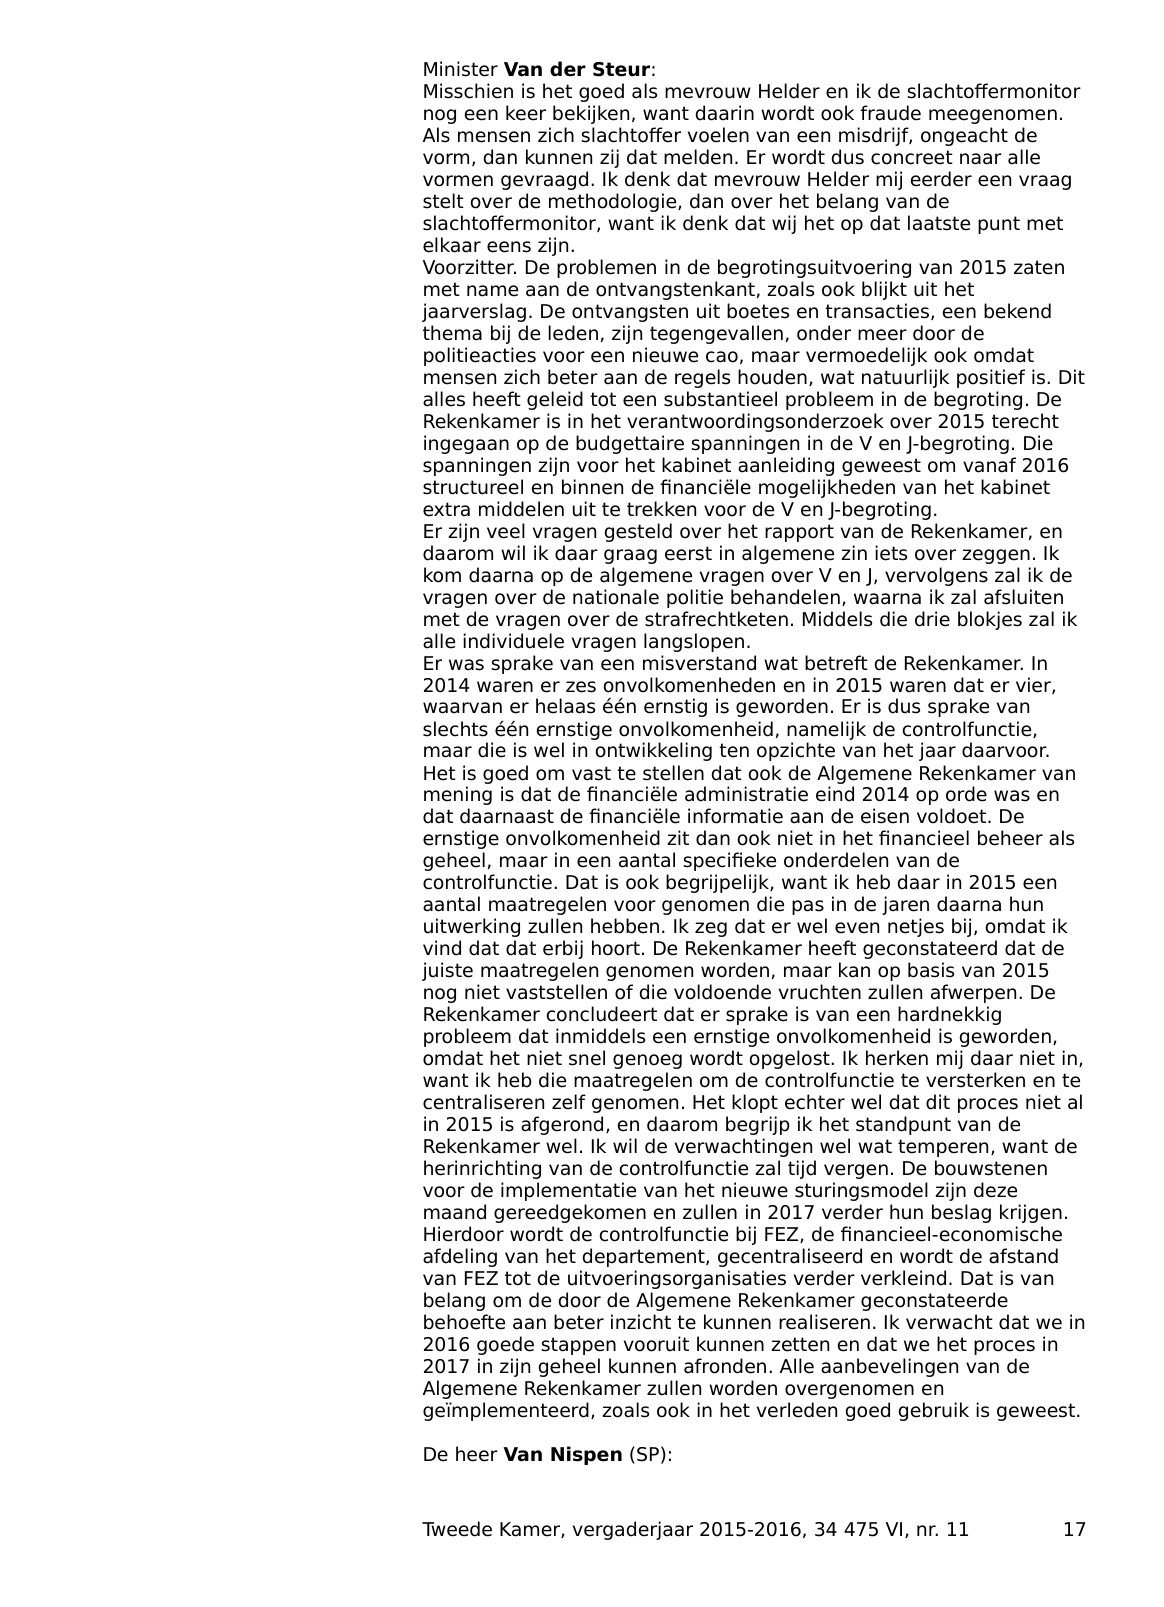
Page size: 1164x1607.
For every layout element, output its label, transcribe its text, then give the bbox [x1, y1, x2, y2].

text Misschien is het goed als mevrouw Helder en ik de slachtoffermonitor nog een keer bekijken, want daarin wordt ook fraude meegenomen. Als mensen zich slachtoffer voelen van een misdrijf, ongeacht de vorm, dan kunnen zij dat melden. Er wordt dus concreet naar alle vormen gevraagd. Ik denk dat mevrouw Helder mij eerder een vraag stelt over de methodologie, dan over het belang van de slachtoffermonitor, want ik denk dat wij het op dat laatste punt met elkaar eens zijn. [422, 81, 1087, 257]
text Voorzitter. De problemen in de begrotingsuitvoering van 2015 zaten met name aan de ontvangstenkant, zoals ook blijkt uit het jaarverslag. De ontvangsten uit boetes en transacties, een bekend thema bij de leden, zijn tegengevallen, onder meer door de politieacties voor een nieuwe cao, maar vermoedelijk ook omdat mensen zich beter aan de regels houden, wat natuurlijk positief is. Dit alles heeft geleid tot een substantieel probleem in de begroting. De Rekenkamer is in het verantwoordingsonderzoek over 2015 terecht ingegaan op de budgettaire spanningen in de V en J-begroting. Die spanningen zijn voor het kabinet aanleiding geweest om vanaf 2016 structureel en binnen de financiële mogelijkheden van het kabinet extra middelen uit te trekken voor de V en J-begroting. [422, 257, 1087, 521]
text Er zijn veel vragen gesteld over het rapport van de Rekenkamer, en daarom wil ik daar graag eerst in algemene zin iets over zeggen. Ik kom daarna op de algemene vragen over V en J, vervolgens zal ik de vragen over de nationale politie behandelen, waarna ik zal afsluiten met de vragen over de strafrechtketen. Middels die drie blokjes zal ik alle individuele vragen langslopen. [422, 521, 1087, 652]
text Er was sprake van een misverstand wat betreft de Rekenkamer. In 2014 waren er zes onvolkomenheden en in 2015 waren dat er vier, waarvan er helaas één ernstig is geworden. Er is dus sprake van slechts één ernstige onvolkomenheid, namelijk de controlfunctie, maar die is wel in ontwikkeling ten opzichte van het jaar daarvoor. Het is goed om vast te stellen dat ook de Algemene Rekenkamer van mening is dat de financiële administratie eind 2014 op orde was en dat daarnaast de financiële informatie aan de eisen voldoet. De ernstige onvolkomenheid zit dan ook niet in het financieel beheer als geheel, maar in een aantal specifieke onderdelen van de controlfunctie. Dat is ook begrijpelijk, want ik heb daar in 2015 een aantal maatregelen voor genomen die pas in de jaren daarna hun uitwerking zullen hebben. Ik zeg dat er wel even netjes bij, omdat ik vind dat dat erbij hoort. De Rekenkamer heeft geconstateerd dat de juiste maatregelen genomen worden, maar kan op basis van 2015 nog niet vaststellen of die voldoende vruchten zullen afwerpen. De Rekenkamer concludeert dat er sprake is van een hardnekkig probleem dat inmiddels een ernstige onvolkomenheid is geworden, omdat het niet snel genoeg wordt opgelost. Ik herken mij daar niet in, want ik heb die maatregelen om de controlfunctie te versterken en te centraliseren zelf genomen. Het klopt echter wel dat dit proces niet al in 2015 is afgerond, en daarom begrijp ik het standpunt van de Rekenkamer wel. Ik wil de verwachtingen wel wat temperen, want de herinrichting van de controlfunctie zal tijd vergen. De bouwstenen voor de implementatie van het nieuwe sturingsmodel zijn deze maand gereedgekomen en zullen in 2017 verder hun beslag krijgen. Hierdoor wordt de controlfunctie bij FEZ, de financieel-economische afdeling van het departement, gecentraliseerd en wordt de afstand van FEZ tot de uitvoeringsorganisaties verder verkleind. Dat is van belang om de door de Algemene Rekenkamer geconstateerde behoefte aan beter inzicht te kunnen realiseren. Ik verwacht dat we in 2016 goede stappen vooruit kunnen zetten en dat we het proces in 2017 in zijn geheel kunnen afronden. Alle aanbevelingen van de Algemene Rekenkamer zullen worden overgenomen en geïmplementeerd, zoals ook in het verleden goed gebruik is geweest. [422, 652, 1087, 1422]
text Minister Van der Steur: [422, 59, 1087, 81]
text De heer Van Nispen (SP): [422, 1444, 1087, 1466]
